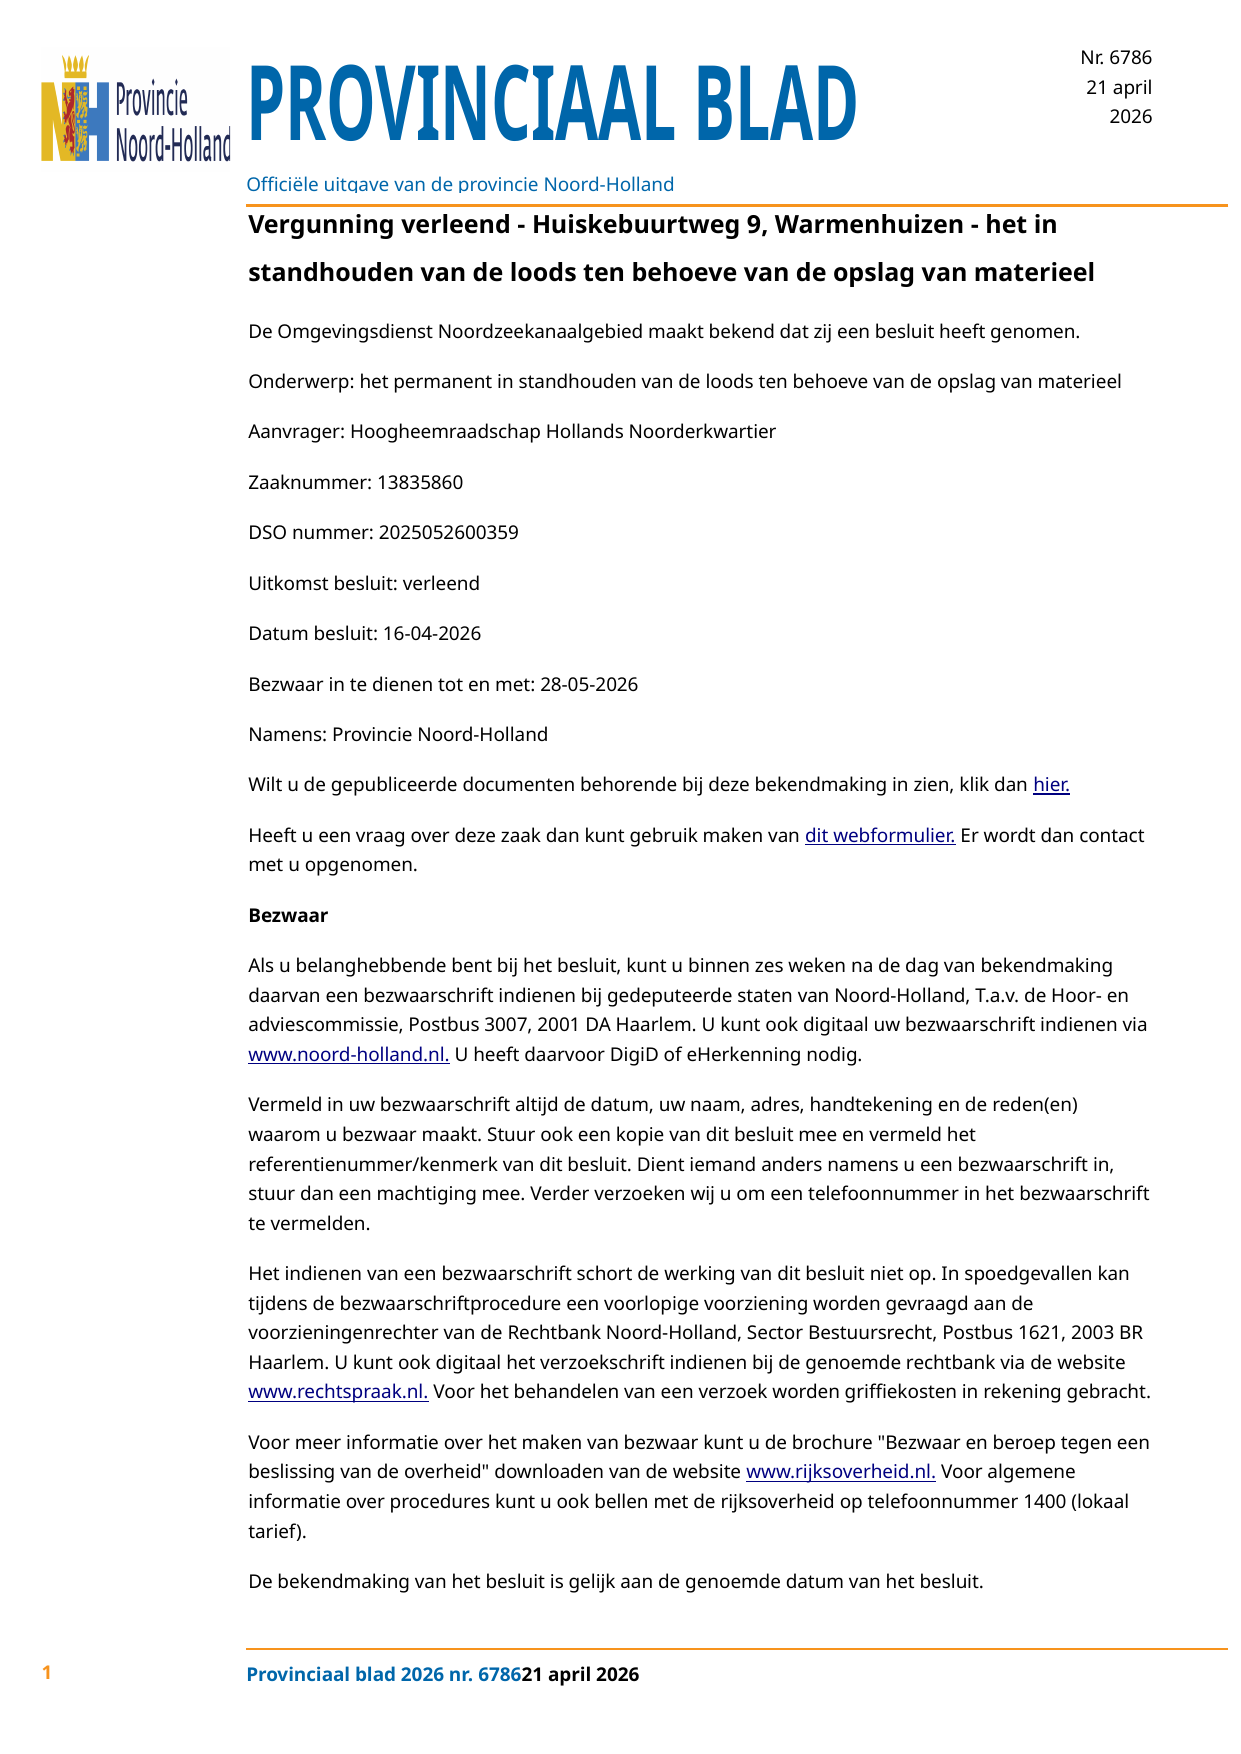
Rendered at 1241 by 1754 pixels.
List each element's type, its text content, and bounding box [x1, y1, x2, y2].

text Uitkomst besluit: verleend [248, 570, 1152, 596]
text Bezwaar in te dienen tot en met: 28-05-2026 [248, 671, 1152, 697]
text De Omgevingsdienst Noordzeekanaalgebied maakt bekend dat zij een besluit heeft genomen. [248, 318, 1152, 344]
text Aanvrager: Hoogheemraadschap Hollands Noorderkwartier [248, 419, 1152, 444]
text De bekendmaking van het besluit is gelijk aan de genoemde datum van het besluit. [248, 1568, 1152, 1594]
text Vermeld in uw bezwaarschrift altijd de datum, uw naam, adres, handtekening en de reden(en) waarom u bezwaar maakt. Stuur ook een kopie van dit besluit mee en vermeld het referentienummer/kenmerk van dit besluit. Dient iemand anders namens u een bezwaarschrift in, stuur dan een machtiging mee. Verder verzoeken wij u om een telefoonnummer in het bezwaarschrift te vermelden. [248, 1092, 1152, 1236]
text Het indienen van een bezwaarschrift schort de werking van dit besluit niet op. In spoedgevallen kan tijdens de bezwaarschriftprocedure een voorlopige voorziening worden gevraagd aan de voorzieningenrechter van de Rechtbank Noord-Holland, Sector Bestuursrecht, Postbus 1621, 2003 BR Haarlem. U kunt ook digitaal het verzoekschrift indienen bij de genoemde rechtbank via de website www.rechtspraak.nl. Voor het behandelen van een verzoek worden griffiekosten in rekening gebracht. [248, 1260, 1152, 1404]
text Wilt u de gepubliceerde documenten behorende bij deze bekendmaking in zien, klik dan hier. [248, 772, 1152, 797]
text Datum besluit: 16-04-2026 [248, 620, 1152, 646]
picture [41, 47, 231, 172]
text Heeft u een vraag over deze zaak dan kunt gebruik maken van dit webformulier. Er wordt dan contact met u opgenomen. [248, 822, 1152, 877]
text Zaaknummer: 13835860 [248, 469, 1152, 495]
text DSO nummer: 2025052600359 [248, 519, 1152, 545]
text Onderwerp: het permanent in standhouden van de loods ten behoeve van de opslag van materieel [248, 368, 1152, 394]
text Bezwaar [248, 902, 1152, 928]
text Voor meer informatie over het maken van bezwaar kunt u de brochure "Bezwaar en beroep tegen een beslissing van de overheid" downloaden van de website www.rijksoverheid.nl. Voor algemene informatie over procedures kunt u ook bellen met de rijksoverheid op telefoonnummer 1400 (lokaal tarief). [248, 1429, 1152, 1544]
text Als u belanghebbende bent bij het besluit, kunt u binnen zes weken na de dag van bekendmaking daarvan een bezwaarschrift indienen bij gedeputeerde staten van Noord-Holland, T.a.v. de Hoor- en adviescommissie, Postbus 3007, 2001 DA Haarlem. U kunt ook digitaal uw bezwaarschrift indienen via www.noord-holland.nl. U heeft daarvoor DigiD of eHerkenning nodig. [248, 952, 1152, 1067]
text Namens: Provincie Noord-Holland [248, 721, 1152, 747]
text Vergunning verleend - Huiskebuurtweg 9, Warmenhuizen - het in standhouden van de loods ten behoeve van de opslag van materieel [248, 207, 1152, 288]
